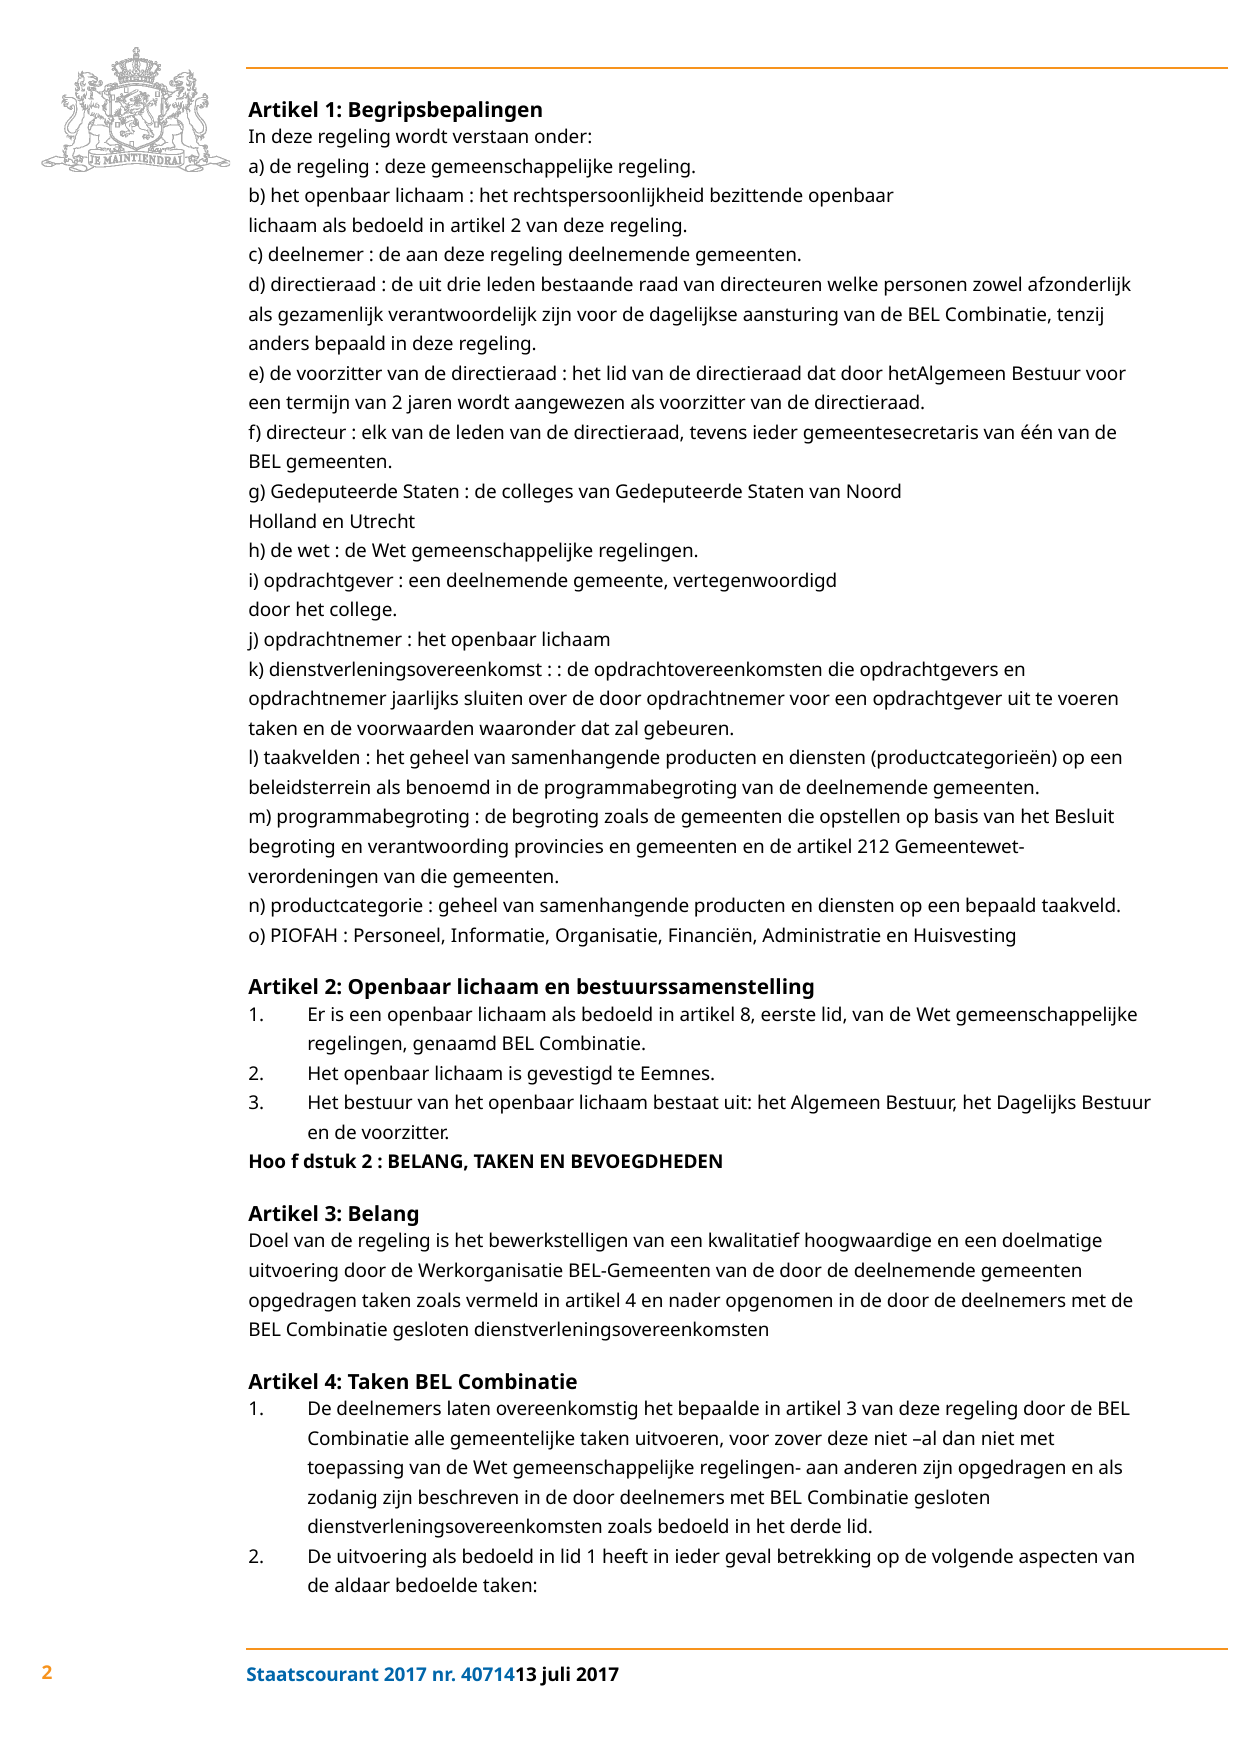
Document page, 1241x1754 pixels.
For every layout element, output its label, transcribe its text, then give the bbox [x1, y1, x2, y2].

list Het openbaar lichaam is gevestigd te Eemnes. [248, 1060, 1152, 1086]
text g) Gedeputeerde Staten : de colleges van Gedeputeerde Staten van Noord [248, 478, 1152, 504]
text Artikel 1: Begripsbepalingen [248, 95, 1152, 123]
list De deelnemers laten overeenkomstig het bepaalde in artikel 3 van deze regeling door de BEL Combinatie alle gemeentelijke taken uitvoeren, voor zover deze niet –al dan niet met toepassing van de Wet gemeenschappelijke regelingen- aan anderen zijn opgedragen en als zodanig zijn beschreven in de door deelnemers met BEL Combinatie gesloten dienstverleningsovereenkomsten zoals bedoeld in het derde lid. [248, 1395, 1152, 1539]
text In deze regeling wordt verstaan onder: [248, 123, 1152, 149]
text e) de voorzitter van de directieraad : het lid van de directieraad dat door hetAlgemeen Bestuur voor een termijn van 2 jaren wordt aangewezen als voorzitter van de directieraad. [248, 360, 1152, 415]
text b) het openbaar lichaam : het rechtspersoonlijkheid bezittende openbaar [248, 182, 1152, 208]
text l) taakvelden : het geheel van samenhangende producten en diensten (productcategorieën) op een beleidsterrein als benoemd in de programmabegroting van de deelnemende gemeenten. [248, 744, 1152, 800]
text Artikel 2: Openbaar lichaam en bestuurssamenstelling [248, 972, 1152, 1001]
text k) dienstverleningsovereenkomst : : de opdrachtovereenkomsten die opdrachtgevers en opdrachtnemer jaarlijks sluiten over de door opdrachtnemer voor een opdrachtgever uit te voeren taken en de voorwaarden waaronder dat zal gebeuren. [248, 656, 1152, 741]
list Het bestuur van het openbaar lichaam bestaat uit: het Algemeen Bestuur, het Dagelijks Bestuur en de voorzitter. [248, 1089, 1152, 1145]
text i) opdrachtgever : een deelnemende gemeente, vertegenwoordigd [248, 567, 1152, 593]
text door het college. [248, 597, 1152, 622]
text lichaam als bedoeld in artikel 2 van deze regeling. [248, 212, 1152, 238]
text h) de wet : de Wet gemeenschappelijke regelingen. [248, 537, 1152, 563]
text n) productcategorie : geheel van samenhangende producten en diensten op een bepaald taakveld. [248, 892, 1152, 918]
text a) de regeling : deze gemeenschappelijke regeling. [248, 153, 1152, 178]
text Doel van de regeling is het bewerkstelligen van een kwalitatief hoogwaardige en een doelmatige uitvoering door de Werkorganisatie BEL-Gemeenten van de door de deelnemende gemeenten opgedragen taken zoals vermeld in artikel 4 en nader opgenomen in de door de deelnemers met de BEL Combinatie gesloten dienstverleningsovereenkomsten [248, 1228, 1152, 1342]
text Artikel 3: Belang [248, 1199, 1152, 1228]
text d) directieraad : de uit drie leden bestaande raad van directeuren welke personen zowel afzonderlijk als gezamenlijk verantwoordelijk zijn voor de dagelijkse aansturing van de BEL Combinatie, tenzij anders bepaald in deze regeling. [248, 271, 1152, 356]
list De uitvoering als bedoeld in lid 1 heeft in ieder geval betrekking op de volgende aspecten van de aldaar bedoelde taken: [248, 1543, 1152, 1598]
text f) directeur : elk van de leden van de directieraad, tevens ieder gemeentesecretaris van één van de BEL gemeenten. [248, 419, 1152, 474]
list Er is een openbaar lichaam als bedoeld in artikel 8, eerste lid, van de Wet gemeenschappelijke regelingen, genaamd BEL Combinatie. [248, 1001, 1152, 1056]
text Artikel 4: Taken BEL Combinatie [248, 1367, 1152, 1395]
text o) PIOFAH : Personeel, Informatie, Organisatie, Financiën, Administratie en Huisvesting [248, 922, 1152, 948]
text Holland en Utrecht [248, 508, 1152, 533]
text c) deelnemer : de aan deze regeling deelnemende gemeenten. [248, 242, 1152, 267]
text m) programmabegroting : de begroting zoals de gemeenten die opstellen op basis van het Besluit begroting en verantwoording provincies en gemeenten en de artikel 212 Gemeentewet-verordeningen van die gemeenten. [248, 804, 1152, 888]
text j) opdrachtnemer : het openbaar lichaam [248, 626, 1152, 652]
picture [41, 47, 231, 172]
text Hoo f dstuk 2 : BELANG, TAKEN EN BEVOEGDHEDEN [248, 1149, 1152, 1174]
